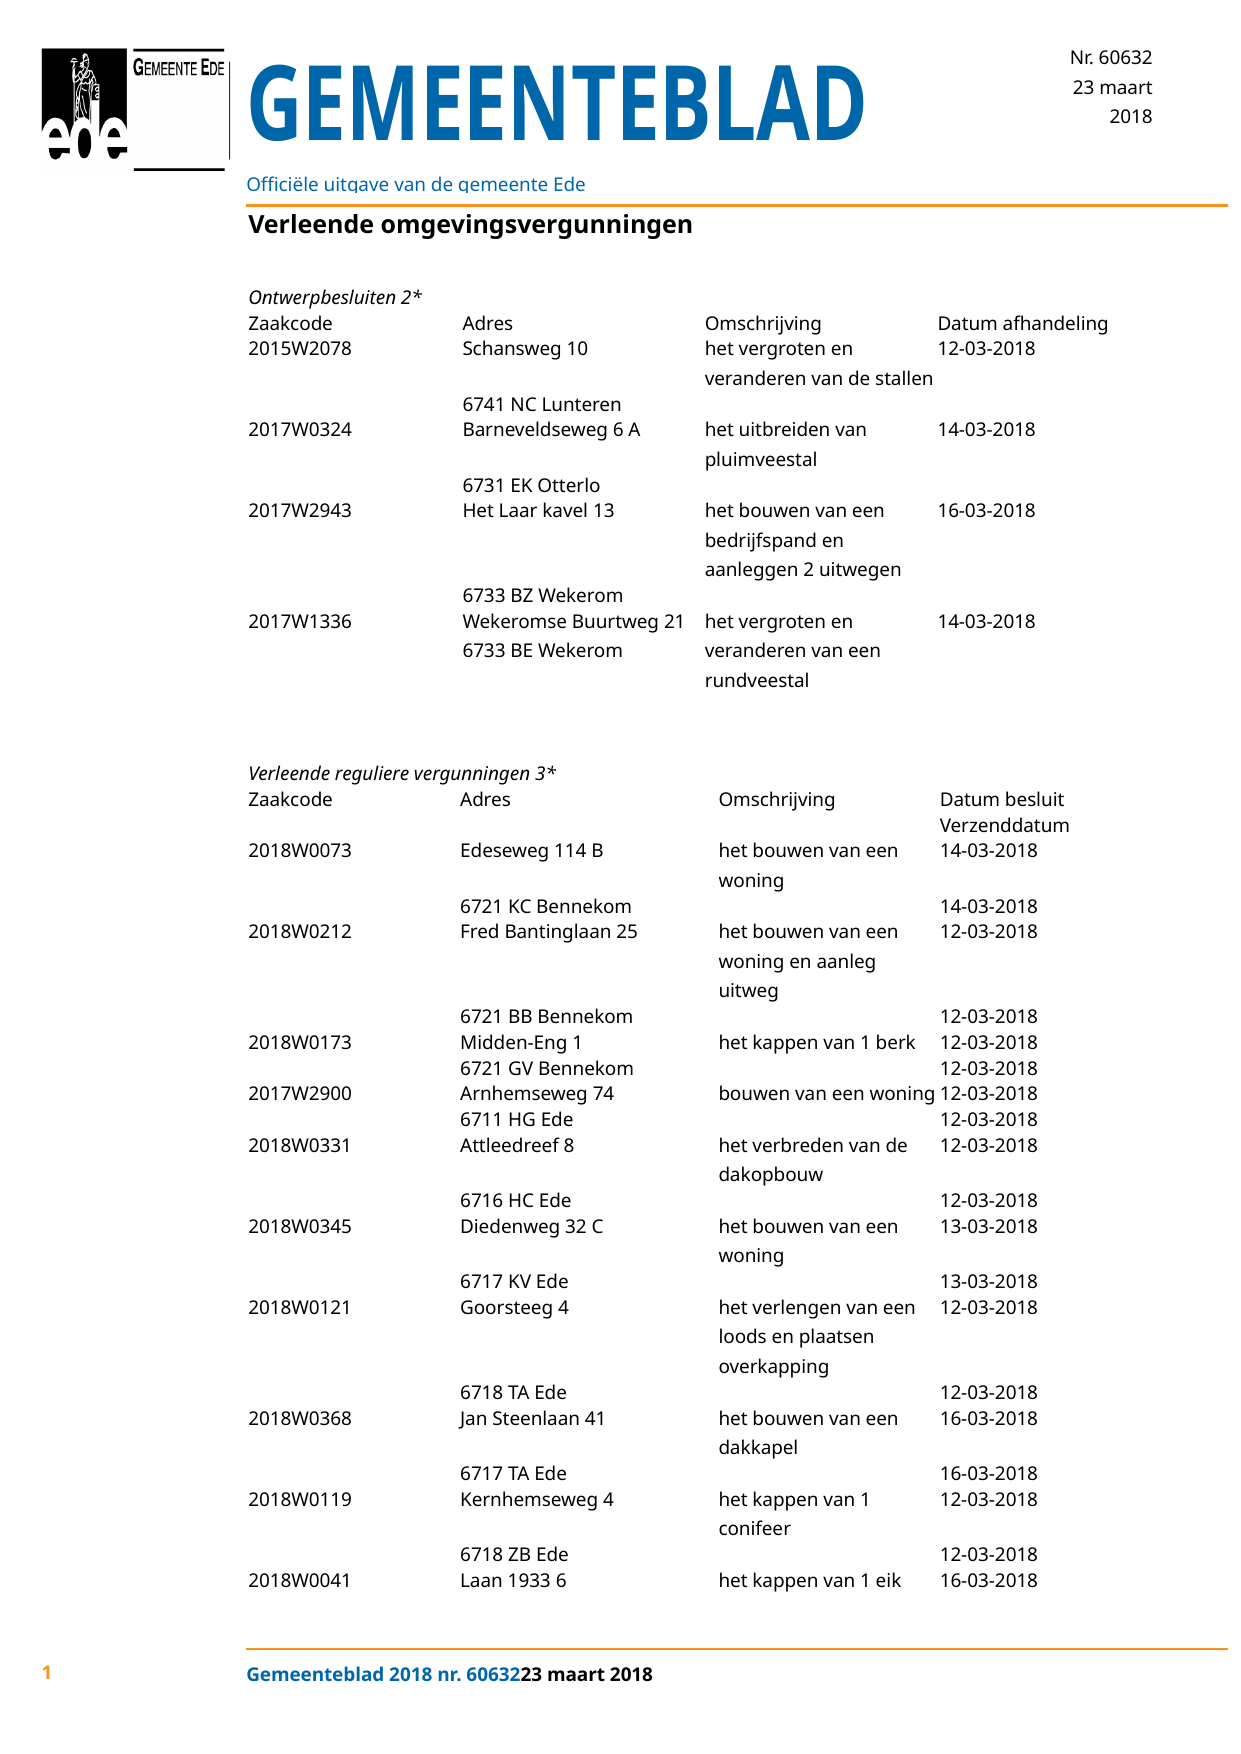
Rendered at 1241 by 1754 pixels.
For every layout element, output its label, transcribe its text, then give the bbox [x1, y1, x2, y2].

table_cell 6711 HG Ede [460, 1106, 718, 1132]
table_cell 12-03-2018 [940, 919, 1152, 1003]
table_cell het vergroten en veranderen van de stallen [705, 335, 937, 391]
table_cell [248, 583, 462, 608]
table_cell Barneveldseweg 6 A [462, 416, 704, 472]
table_cell [718, 1541, 939, 1567]
table_cell [718, 812, 939, 837]
table_header Adres [462, 310, 704, 335]
table_header Zaakcode [248, 310, 462, 335]
table_cell Laan 1933 6 [460, 1567, 718, 1593]
table_cell 12-03-2018 [940, 1541, 1152, 1567]
table_cell [718, 1188, 939, 1213]
table_cell [705, 472, 937, 497]
table_cell 2015W2078 [248, 335, 462, 391]
table_cell Arnhemseweg 74 [460, 1081, 718, 1106]
table_cell 12-03-2018 [940, 1055, 1152, 1081]
table_cell [248, 1106, 460, 1132]
table_cell 14-03-2018 [937, 416, 1152, 472]
table_cell [937, 472, 1152, 497]
table_cell Fred Bantinglaan 25 [460, 919, 718, 1003]
table_cell 2017W1336 [248, 608, 462, 693]
table_cell [248, 1004, 460, 1029]
table_cell Diedenweg 32 C [460, 1213, 718, 1268]
table_cell [718, 1055, 939, 1081]
table_cell 2018W0073 [248, 838, 460, 893]
table_cell 12-03-2018 [940, 1029, 1152, 1055]
table_cell Edeseweg 114 B [460, 838, 718, 893]
table_cell 6717 TA Ede [460, 1460, 718, 1486]
table_header Adres [460, 786, 718, 812]
table_cell bouwen van een woning [718, 1081, 939, 1106]
table_cell 12-03-2018 [940, 1188, 1152, 1213]
picture [41, 47, 231, 172]
table_cell het kappen van 1 conifeer [718, 1486, 939, 1541]
table_cell [705, 583, 937, 608]
table_cell 6716 HC Ede [460, 1188, 718, 1213]
table_cell het bouwen van een woning en aanleg uitweg [718, 919, 939, 1003]
table_cell 6731 EK Otterlo [462, 472, 704, 497]
table_cell het kappen van 1 berk [718, 1029, 939, 1055]
table_header Datum afhandeling [937, 310, 1152, 335]
table_header Datum besluit [940, 786, 1152, 812]
table_cell het bouwen van een dakkapel [718, 1405, 939, 1460]
table_cell [248, 1188, 460, 1213]
table_cell [248, 812, 460, 837]
table_cell [248, 1379, 460, 1405]
table_cell het vergroten en veranderen van een rundveestal [705, 608, 937, 693]
table_cell 2018W0041 [248, 1567, 460, 1593]
table_cell [718, 1379, 939, 1405]
table_cell 12-03-2018 [940, 1004, 1152, 1029]
table_cell 12-03-2018 [937, 335, 1152, 391]
table_cell Wekeromse Buurtweg 21 6733 BE Wekerom [462, 608, 704, 693]
table_cell 14-03-2018 [940, 838, 1152, 893]
table_cell [937, 391, 1152, 416]
table_cell 12-03-2018 [940, 1379, 1152, 1405]
table_cell 16-03-2018 [937, 498, 1152, 582]
table_cell 12-03-2018 [940, 1294, 1152, 1379]
table_cell 12-03-2018 [940, 1081, 1152, 1106]
table_cell [248, 1269, 460, 1294]
table_cell 2017W0324 [248, 416, 462, 472]
table_cell [248, 1541, 460, 1567]
table_cell 16-03-2018 [940, 1567, 1152, 1593]
table_cell 14-03-2018 [937, 608, 1152, 693]
table_header Zaakcode [248, 786, 460, 812]
table_cell 2018W0121 [248, 1294, 460, 1379]
table_cell 16-03-2018 [940, 1405, 1152, 1460]
table_cell Attleedreef 8 [460, 1132, 718, 1187]
table_cell [718, 1269, 939, 1294]
table_cell Jan Steenlaan 41 [460, 1405, 718, 1460]
table_cell 6733 BZ Wekerom [462, 583, 704, 608]
table_cell Goorsteeg 4 [460, 1294, 718, 1379]
table_cell [718, 1004, 939, 1029]
table_header Omschrijving [718, 786, 939, 812]
table_cell [460, 812, 718, 837]
table_cell het bouwen van een woning [718, 1213, 939, 1268]
text Verleende omgevingsvergunningen [248, 207, 1152, 241]
table_cell 2018W0345 [248, 1213, 460, 1268]
table_cell 2017W2900 [248, 1081, 460, 1106]
table_cell 2018W0212 [248, 919, 460, 1003]
table_cell 13-03-2018 [940, 1213, 1152, 1268]
table_cell 13-03-2018 [940, 1269, 1152, 1294]
table_cell 6741 NC Lunteren [462, 391, 704, 416]
table_cell Het Laar kavel 13 [462, 498, 704, 582]
table_cell 6721 GV Bennekom [460, 1055, 718, 1081]
table_cell 2018W0119 [248, 1486, 460, 1541]
table_cell [248, 472, 462, 497]
table_cell [718, 893, 939, 918]
table_cell [718, 1460, 939, 1486]
table_cell het bouwen van een woning [718, 838, 939, 893]
table_cell 2018W0368 [248, 1405, 460, 1460]
table_cell [705, 391, 937, 416]
table_cell Schansweg 10 [462, 335, 704, 391]
table_cell 6718 ZB Ede [460, 1541, 718, 1567]
table_cell Verzenddatum [940, 812, 1152, 837]
table_cell [248, 1055, 460, 1081]
table_cell 12-03-2018 [940, 1132, 1152, 1187]
table_cell het bouwen van een bedrijfspand en aanleggen 2 uitwegen [705, 498, 937, 582]
table_cell 12-03-2018 [940, 1106, 1152, 1132]
table_cell 16-03-2018 [940, 1460, 1152, 1486]
table_cell [937, 583, 1152, 608]
table_cell het verbreden van de dakopbouw [718, 1132, 939, 1187]
text Ontwerpbesluiten 2* [248, 284, 1152, 309]
table_cell [248, 391, 462, 416]
table_cell Kernhemseweg 4 [460, 1486, 718, 1541]
table_cell 2018W0173 [248, 1029, 460, 1055]
table_cell 6721 KC Bennekom [460, 893, 718, 918]
table_cell het kappen van 1 eik [718, 1567, 939, 1593]
table_cell [718, 1106, 939, 1132]
text Verleende reguliere vergunningen 3* [248, 760, 1152, 786]
table_cell 14-03-2018 [940, 893, 1152, 918]
table_cell 6721 BB Bennekom [460, 1004, 718, 1029]
table_cell 2018W0331 [248, 1132, 460, 1187]
table_cell 2017W2943 [248, 498, 462, 582]
table_header Omschrijving [705, 310, 937, 335]
table_cell het uitbreiden van pluimveestal [705, 416, 937, 472]
table_cell [248, 893, 460, 918]
table_cell 12-03-2018 [940, 1486, 1152, 1541]
table_cell 6717 KV Ede [460, 1269, 718, 1294]
table_cell Midden-Eng 1 [460, 1029, 718, 1055]
table_cell 6718 TA Ede [460, 1379, 718, 1405]
table_cell [248, 1460, 460, 1486]
table_cell het verlengen van een loods en plaatsen overkapping [718, 1294, 939, 1379]
